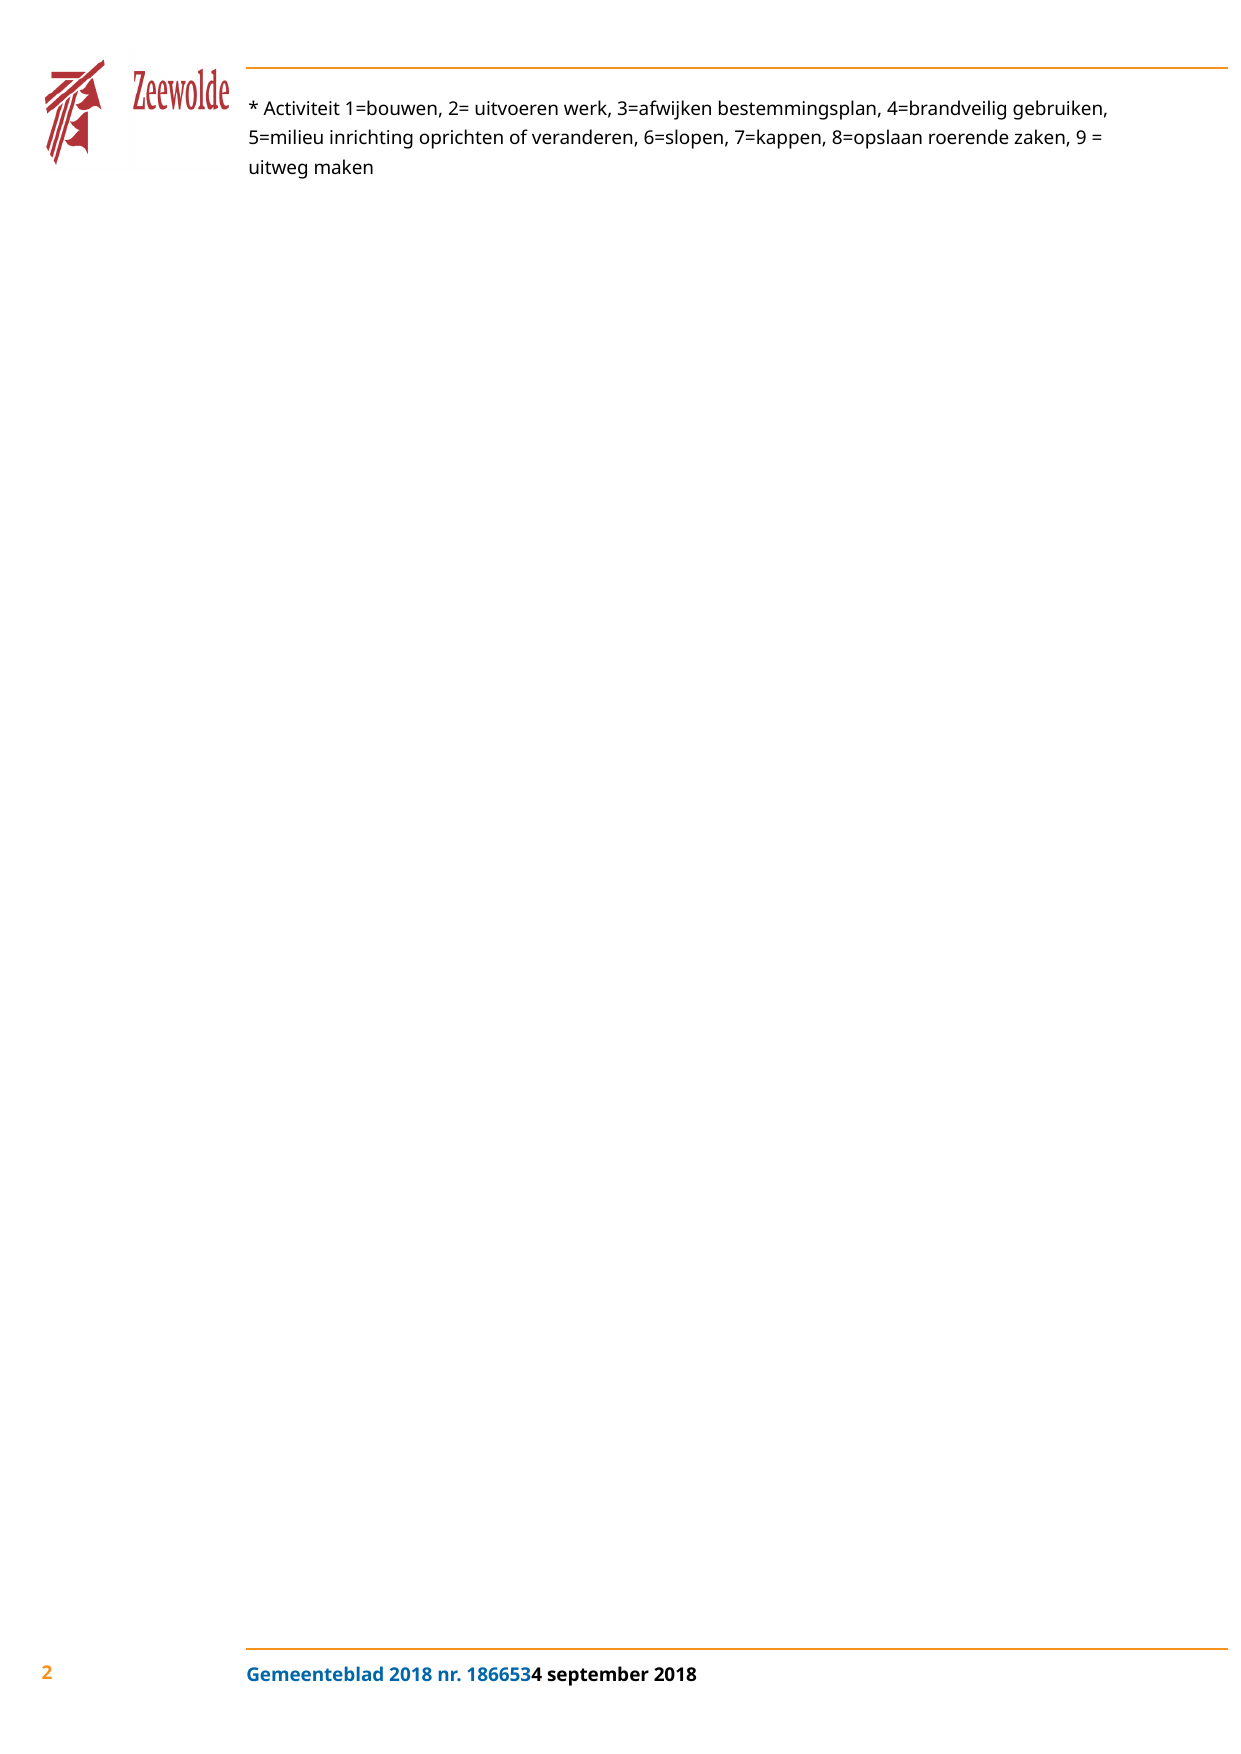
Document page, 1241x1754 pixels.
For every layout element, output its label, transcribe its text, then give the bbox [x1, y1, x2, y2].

text * Activiteit 1=bouwen, 2= uitvoeren werk, 3=afwijken bestemmingsplan, 4=brandveilig gebruiken, 5=milieu inrichting oprichten of veranderen, 6=slopen, 7=kappen, 8=opslaan roerende zaken, 9 = uitweg maken [248, 95, 1152, 180]
picture [41, 47, 231, 172]
